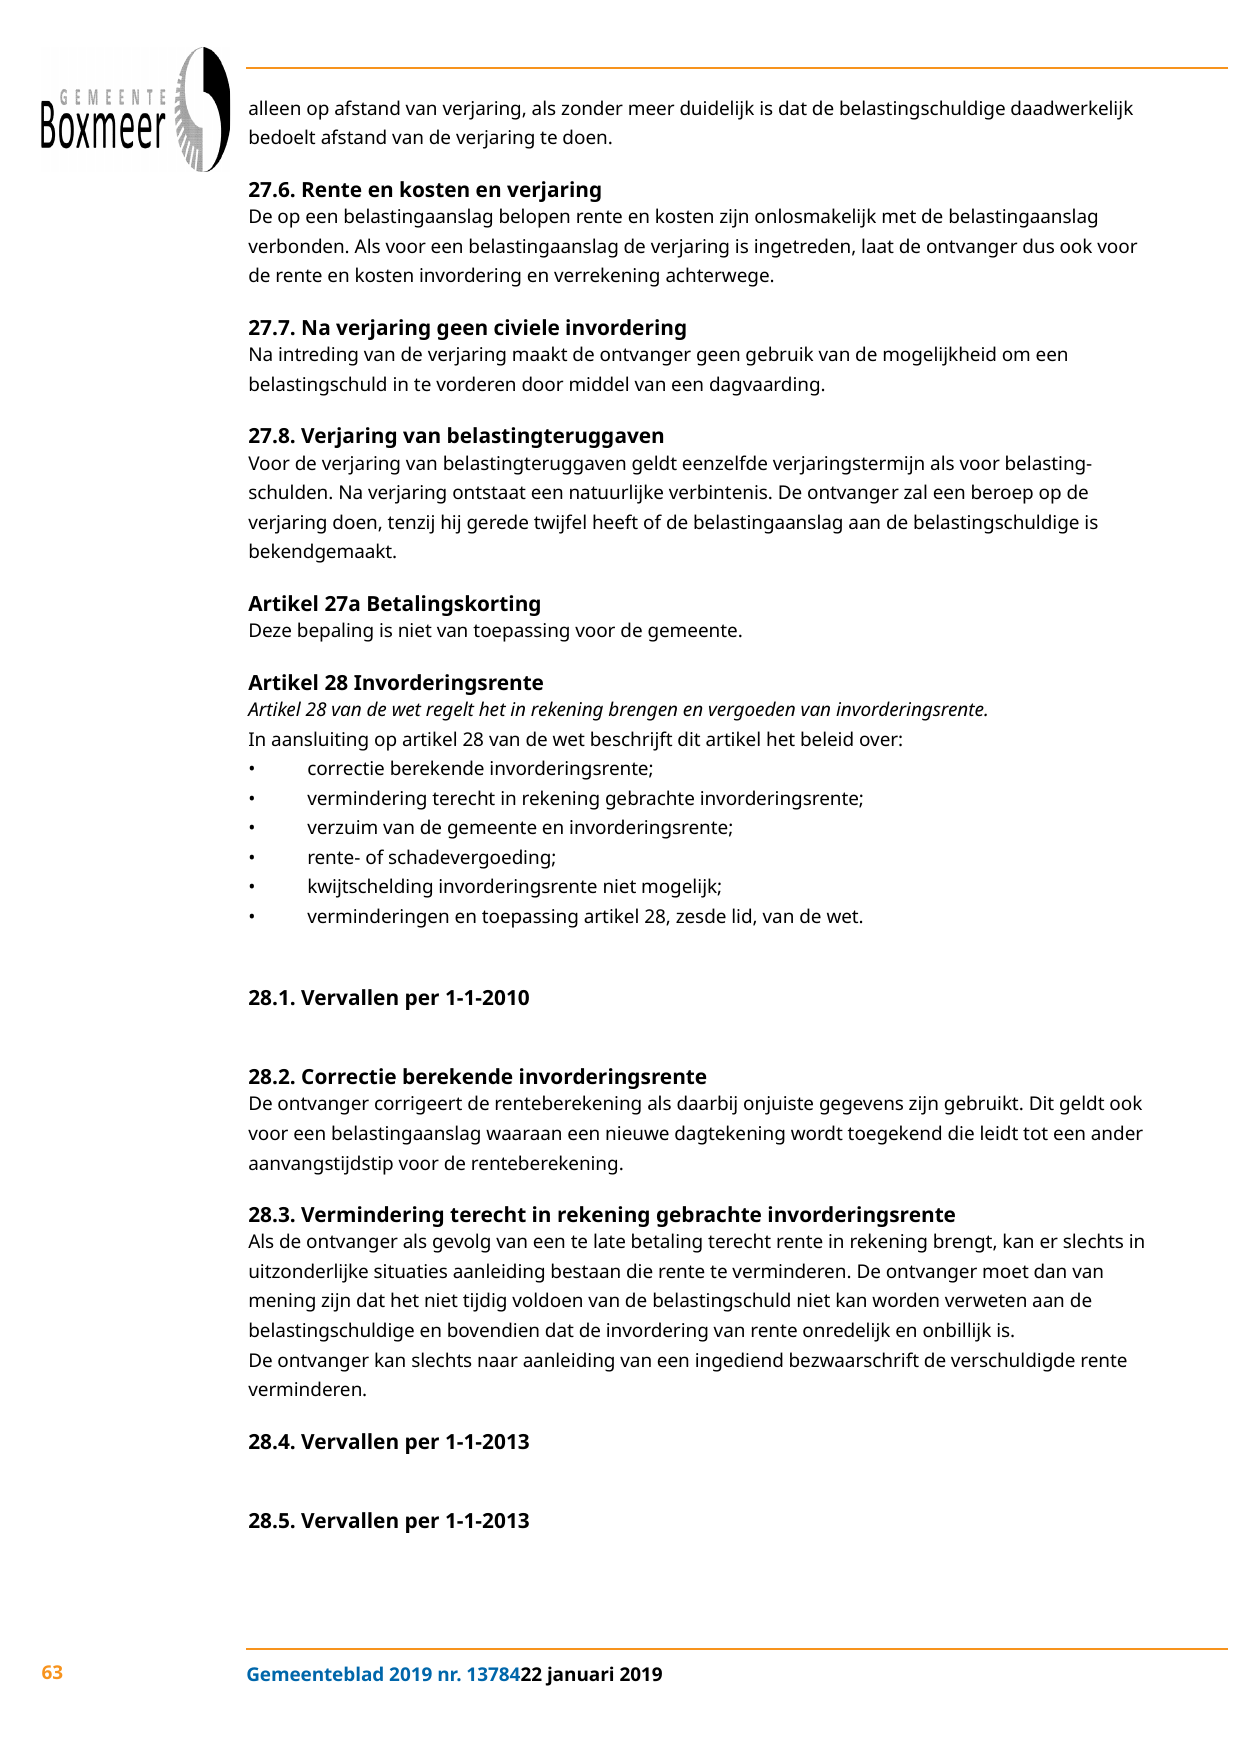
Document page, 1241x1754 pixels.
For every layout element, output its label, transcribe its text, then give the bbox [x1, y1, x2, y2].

text De ontvanger kan slechts naar aanleiding van een ingediend bezwaarschrift de verschuldigde rente verminderen. [248, 1347, 1152, 1402]
text Voor de verjaring van belastingteruggaven geldt eenzelfde verjaringstermijn als voor belasting-schulden. Na verjaring ontstaat een natuurlijke verbintenis. De ontvanger zal een beroep op de verjaring doen, tenzij hij gerede twijfel heeft of de belastingaanslag aan de belastingschuldige is bekendgemaakt. [248, 450, 1152, 564]
text alleen op afstand van verjaring, als zonder meer duidelijk is dat de belastingschuldige daadwerkelijk bedoelt afstand van de verjaring te doen. [248, 95, 1152, 150]
text Na intreding van de verjaring maakt de ontvanger geen gebruik van de mogelijkheid om een belastingschuld in te vorderen door middel van een dagvaarding. [248, 341, 1152, 397]
text 28.2. Correctie berekende invorderingsrente [248, 1062, 1152, 1091]
picture [41, 47, 231, 172]
text Artikel 27a Betalingskorting [248, 589, 1152, 617]
list verminderingen en toepassing artikel 28, zesde lid, van de wet. [248, 903, 1152, 929]
text Artikel 28 van de wet regelt het in rekening brengen en vergoeden van invorderingsrente. [248, 696, 1152, 722]
text 28.3. Vermindering terecht in rekening gebrachte invorderingsrente [248, 1200, 1152, 1228]
list rente- of schadevergoeding; [248, 844, 1152, 870]
text In aansluiting op artikel 28 van de wet beschrijft dit artikel het beleid over: [248, 726, 1152, 751]
text Deze bepaling is niet van toepassing voor de gemeente. [248, 617, 1152, 643]
text 28.4. Vervallen per 1-1-2013 [248, 1427, 1152, 1455]
text 27.6. Rente en kosten en verjaring [248, 175, 1152, 203]
text De op een belastingaanslag belopen rente en kosten zijn onlosmakelijk met de belastingaanslag verbonden. Als voor een belastingaanslag de verjaring is ingetreden, laat de ontvanger dus ook voor de rente en kosten invordering en verrekening achterwege. [248, 203, 1152, 288]
list correctie berekende invorderingsrente; [248, 755, 1152, 781]
text 28.5. Vervallen per 1-1-2013 [248, 1506, 1152, 1534]
text Als de ontvanger als gevolg van een te late betaling terecht rente in rekening brengt, kan er slechts in uitzonderlijke situaties aanleiding bestaan die rente te verminderen. De ontvanger moet dan van mening zijn dat het niet tijdig voldoen van de belastingschuld niet kan worden verweten aan de belastingschuldige en bovendien dat de invordering van rente onredelijk en onbillijk is. [248, 1228, 1152, 1343]
list verzuim van de gemeente en invorderingsrente; [248, 814, 1152, 840]
text 28.1. Vervallen per 1-1-2010 [248, 983, 1152, 1012]
text 27.7. Na verjaring geen civiele invordering [248, 313, 1152, 341]
text De ontvanger corrigeert de renteberekening als daarbij onjuiste gegevens zijn gebruikt. Dit geldt ook voor een belastingaanslag waaraan een nieuwe dagtekening wordt toegekend die leidt tot een ander aanvangstijdstip voor de renteberekening. [248, 1091, 1152, 1175]
text 27.8. Verjaring van belastingteruggaven [248, 421, 1152, 450]
list kwijtschelding invorderingsrente niet mogelijk; [248, 874, 1152, 899]
list vermindering terecht in rekening gebrachte invorderingsrente; [248, 785, 1152, 811]
text Artikel 28 Invorderingsrente [248, 668, 1152, 696]
